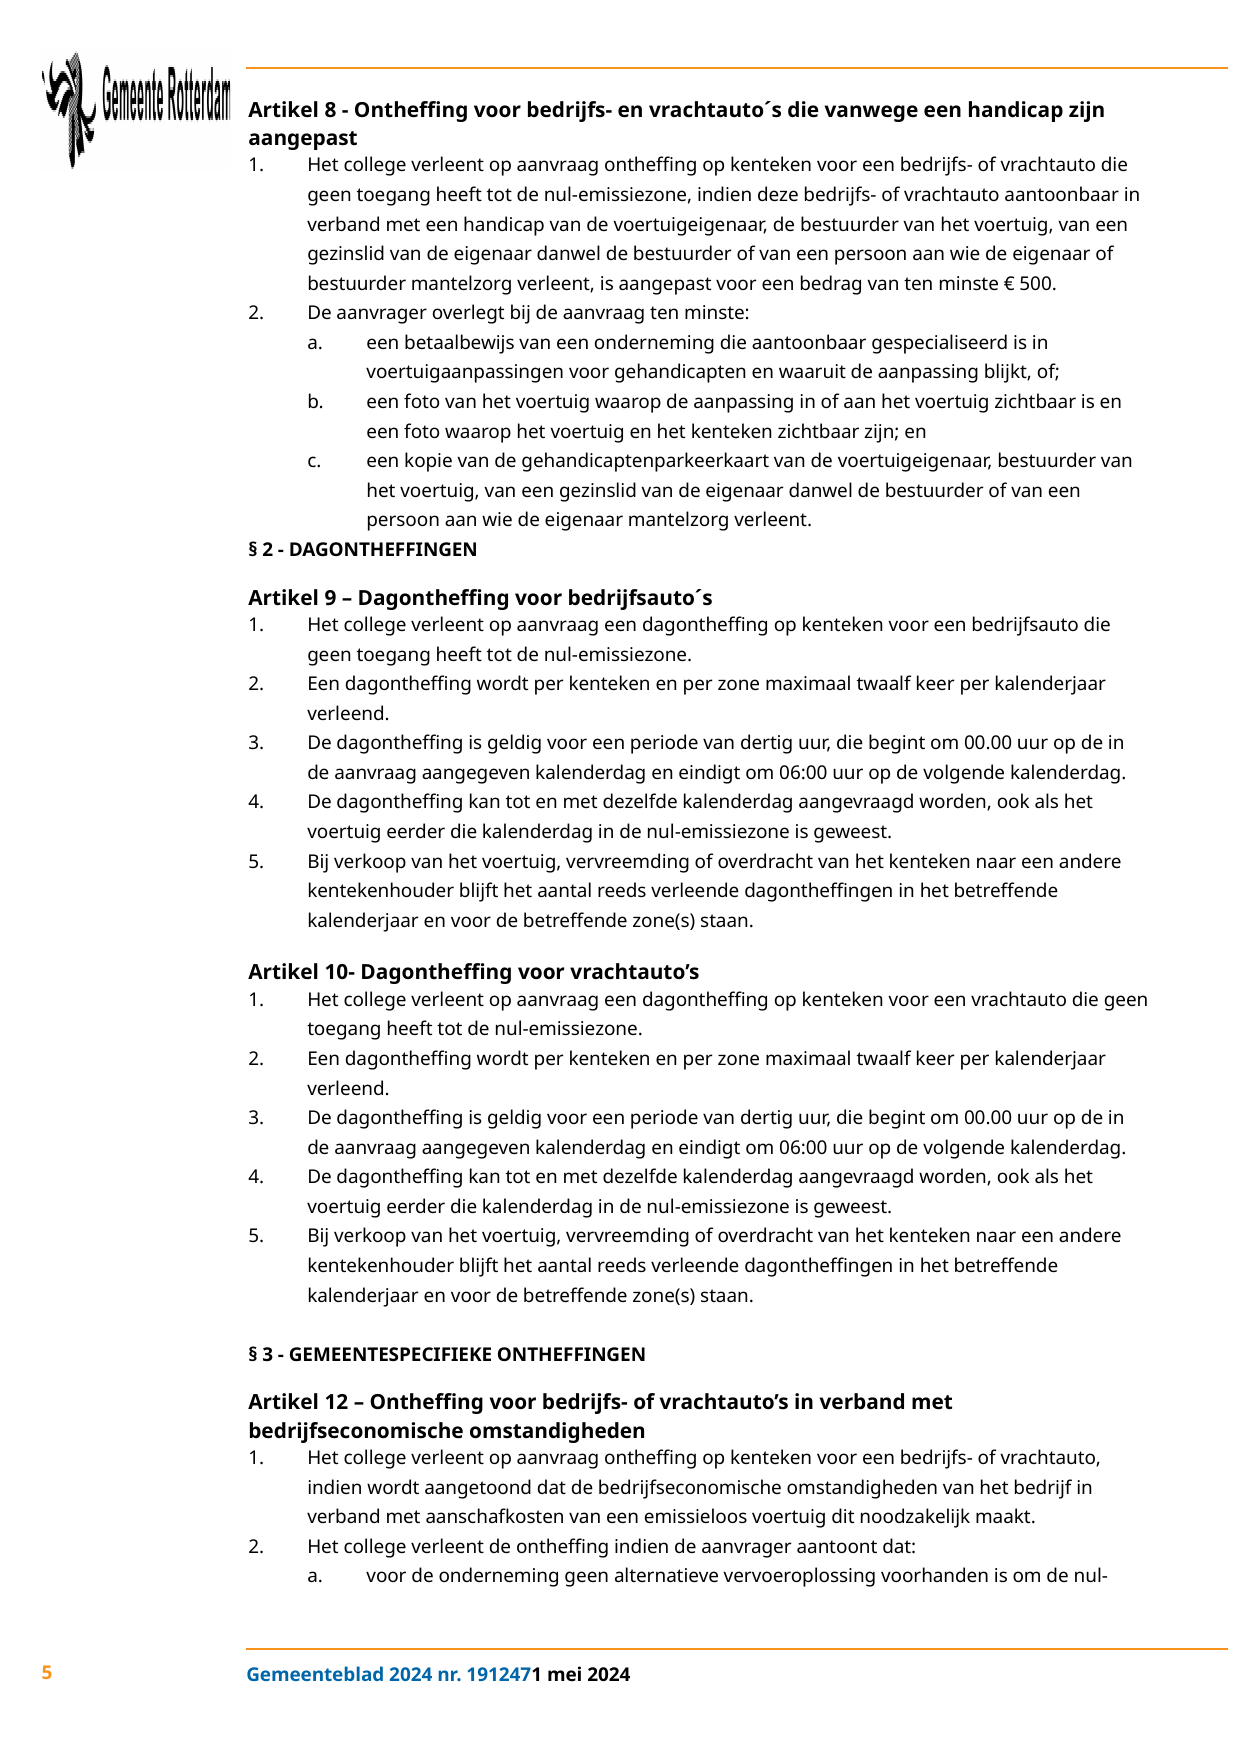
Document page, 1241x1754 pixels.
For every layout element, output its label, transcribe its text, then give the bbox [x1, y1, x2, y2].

list Bij verkoop van het voertuig, vervreemding of overdracht van het kenteken naar een andere kentekenhouder blijft het aantal reeds verleende dagontheffingen in het betreffende kalenderjaar en voor de betreffende zone(s) staan. [248, 848, 1152, 933]
list De dagontheffing is geldig voor een periode van dertig uur, die begint om 00.00 uur op de in de aanvraag aangegeven kalenderdag en eindigt om 06:00 uur op de volgende kalenderdag. [248, 1104, 1152, 1159]
text § 3 - GEMEENTESPECIFIEKE ONTHEFFINGEN [248, 1341, 1152, 1367]
text § 2 - DAGONTHEFFINGEN [248, 536, 1152, 562]
list voor de onderneming geen alternatieve vervoeroplossing voorhanden is om de nul- [307, 1563, 1152, 1588]
list Het college verleent op aanvraag een dagontheffing op kenteken voor een bedrijfsauto die geen toegang heeft tot de nul-emissiezone. [248, 611, 1152, 667]
text Artikel 12 – Ontheffing voor bedrijfs- of vrachtauto’s in verband met bedrijfseconomische omstandigheden [248, 1387, 1152, 1444]
list een foto van het voertuig waarop de aanpassing in of aan het voertuig zichtbaar is en een foto waarop het voertuig en het kenteken zichtbaar zijn; en [307, 388, 1152, 444]
text Artikel 8 - Ontheffing voor bedrijfs- en vrachtauto´s die vanwege een handicap zijn aangepast [248, 95, 1152, 152]
list een kopie van de gehandicaptenparkeerkaart van de voertuigeigenaar, bestuurder van het voertuig, van een gezinslid van de eigenaar danwel de bestuurder of van een persoon aan wie de eigenaar mantelzorg verleent. [307, 447, 1152, 532]
list Een dagontheffing wordt per kenteken en per zone maximaal twaalf keer per kalenderjaar verleend. [248, 1045, 1152, 1100]
list Het college verleent op aanvraag een dagontheffing op kenteken voor een vrachtauto die geen toegang heeft tot de nul-emissiezone. [248, 986, 1152, 1041]
picture [41, 47, 231, 172]
text Artikel 10- Dagontheffing voor vrachtauto’s [248, 957, 1152, 986]
list Een dagontheffing wordt per kenteken en per zone maximaal twaalf keer per kalenderjaar verleend. [248, 670, 1152, 726]
list Het college verleent de ontheffing indien de aanvrager aantoont dat: [248, 1533, 1152, 1559]
list De dagontheffing is geldig voor een periode van dertig uur, die begint om 00.00 uur op de in de aanvraag aangegeven kalenderdag en eindigt om 06:00 uur op de volgende kalenderdag. [248, 729, 1152, 785]
list Het college verleent op aanvraag ontheffing op kenteken voor een bedrijfs- of vrachtauto die geen toegang heeft tot de nul-emissiezone, indien deze bedrijfs- of vrachtauto aantoonbaar in verband met een handicap van de voertuigeigenaar, de bestuurder van het voertuig, van een gezinslid van de eigenaar danwel de bestuurder of van een persoon aan wie de eigenaar of bestuurder mantelzorg verleent, is aangepast voor een bedrag van ten minste € 500. [248, 152, 1152, 296]
list De aanvrager overlegt bij de aanvraag ten minste: [248, 299, 1152, 325]
list De dagontheffing kan tot en met dezelfde kalenderdag aangevraagd worden, ook als het voertuig eerder die kalenderdag in de nul-emissiezone is geweest. [248, 789, 1152, 844]
list Het college verleent op aanvraag ontheffing op kenteken voor een bedrijfs- of vrachtauto, indien wordt aangetoond dat de bedrijfseconomische omstandigheden van het bedrijf in verband met aanschafkosten van een emissieloos voertuig dit noodzakelijk maakt. [248, 1444, 1152, 1529]
text Artikel 9 – Dagontheffing voor bedrijfsauto´s [248, 583, 1152, 611]
list De dagontheffing kan tot en met dezelfde kalenderdag aangevraagd worden, ook als het voertuig eerder die kalenderdag in de nul-emissiezone is geweest. [248, 1163, 1152, 1219]
list Bij verkoop van het voertuig, vervreemding of overdracht van het kenteken naar een andere kentekenhouder blijft het aantal reeds verleende dagontheffingen in het betreffende kalenderjaar en voor de betreffende zone(s) staan. [248, 1223, 1152, 1307]
list een betaalbewijs van een onderneming die aantoonbaar gespecialiseerd is in voertuigaanpassingen voor gehandicapten en waaruit de aanpassing blijkt, of; [307, 329, 1152, 384]
